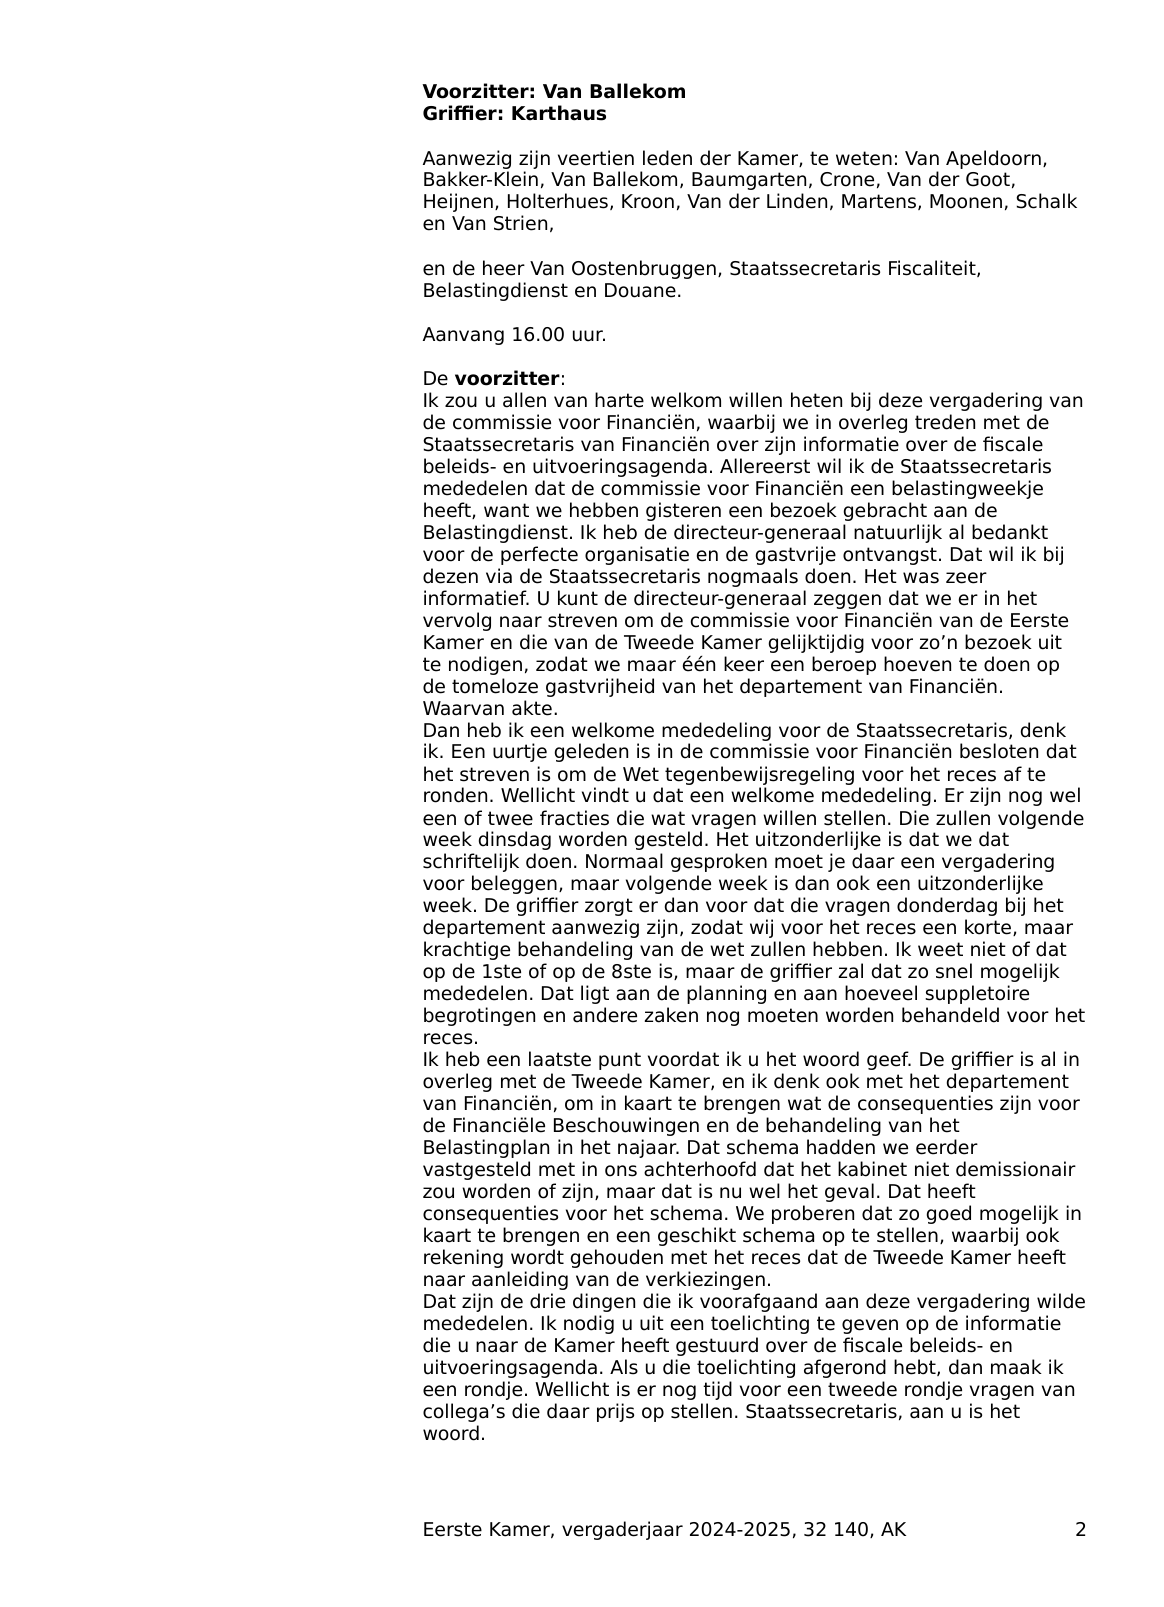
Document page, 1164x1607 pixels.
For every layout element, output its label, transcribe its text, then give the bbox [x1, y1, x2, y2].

text Voorzitter: Van Ballekom [422, 81, 1087, 103]
text Ik zou u allen van harte welkom willen heten bij deze vergadering van de commissie voor Financiën, waarbij we in overleg treden met de Staatssecretaris van Financiën over zijn informatie over de fiscale beleids- en uitvoeringsagenda. Allereerst wil ik de Staatssecretaris mededelen dat de commissie voor Financiën een belastingweekje heeft, want we hebben gisteren een bezoek gebracht aan de Belastingdienst. Ik heb de directeur-generaal natuurlijk al bedankt voor de perfecte organisatie en de gastvrije ontvangst. Dat wil ik bij dezen via de Staatssecretaris nogmaals doen. Het was zeer informatief. U kunt de directeur-generaal zeggen dat we er in het vervolg naar streven om de commissie voor Financiën van de Eerste Kamer en die van de Tweede Kamer gelijktijdig voor zo’n bezoek uit te nodigen, zodat we maar één keer een beroep hoeven te doen op de tomeloze gastvrijheid van het departement van Financiën. Waarvan akte. [422, 390, 1087, 719]
text Dat zijn de drie dingen die ik voorafgaand aan deze vergadering wilde mededelen. Ik nodig u uit een toelichting te geven op de informatie die u naar de Kamer heeft gestuurd over de fiscale beleids- en uitvoeringsagenda. Als u die toelichting afgerond hebt, dan maak ik een rondje. Wellicht is er nog tijd voor een tweede rondje vragen van collega’s die daar prijs op stellen. Staatssecretaris, aan u is het woord. [422, 1291, 1087, 1445]
text Aanwezig zijn veertien leden der Kamer, te weten: Van Apeldoorn, Bakker-Klein, Van Ballekom, Baumgarten, Crone, Van der Goot, Heijnen, Holterhues, Kroon, Van der Linden, Martens, Moonen, Schalk en Van Strien, [422, 147, 1087, 235]
text De voorzitter: [422, 368, 1087, 390]
text en de heer Van Oostenbruggen, Staatssecretaris Fiscaliteit, Belastingdienst en Douane. [422, 257, 1087, 301]
text Aanvang 16.00 uur. [422, 324, 1087, 346]
text Griffier: Karthaus [422, 103, 1087, 125]
text Dan heb ik een welkome mededeling voor de Staatssecretaris, denk ik. Een uurtje geleden is in de commissie voor Financiën besloten dat het streven is om de Wet tegenbewijsregeling voor het reces af te ronden. Wellicht vindt u dat een welkome mededeling. Er zijn nog wel een of twee fracties die wat vragen willen stellen. Die zullen volgende week dinsdag worden gesteld. Het uitzonderlijke is dat we dat schriftelijk doen. Normaal gesproken moet je daar een vergadering voor beleggen, maar volgende week is dan ook een uitzonderlijke week. De griffier zorgt er dan voor dat die vragen donderdag bij het departement aanwezig zijn, zodat wij voor het reces een korte, maar krachtige behandeling van de wet zullen hebben. Ik weet niet of dat op de 1ste of op de 8ste is, maar de griffier zal dat zo snel mogelijk mededelen. Dat ligt aan de planning en aan hoeveel suppletoire begrotingen en andere zaken nog moeten worden behandeld voor het reces. [422, 719, 1087, 1049]
text Ik heb een laatste punt voordat ik u het woord geef. De griffier is al in overleg met de Tweede Kamer, en ik denk ook met het departement van Financiën, om in kaart te brengen wat de consequenties zijn voor de Financiële Beschouwingen en de behandeling van het Belastingplan in het najaar. Dat schema hadden we eerder vastgesteld met in ons achterhoofd dat het kabinet niet demissionair zou worden of zijn, maar dat is nu wel het geval. Dat heeft consequenties voor het schema. We proberen dat zo goed mogelijk in kaart te brengen en een geschikt schema op te stellen, waarbij ook rekening wordt gehouden met het reces dat de Tweede Kamer heeft naar aanleiding van de verkiezingen. [422, 1049, 1087, 1291]
